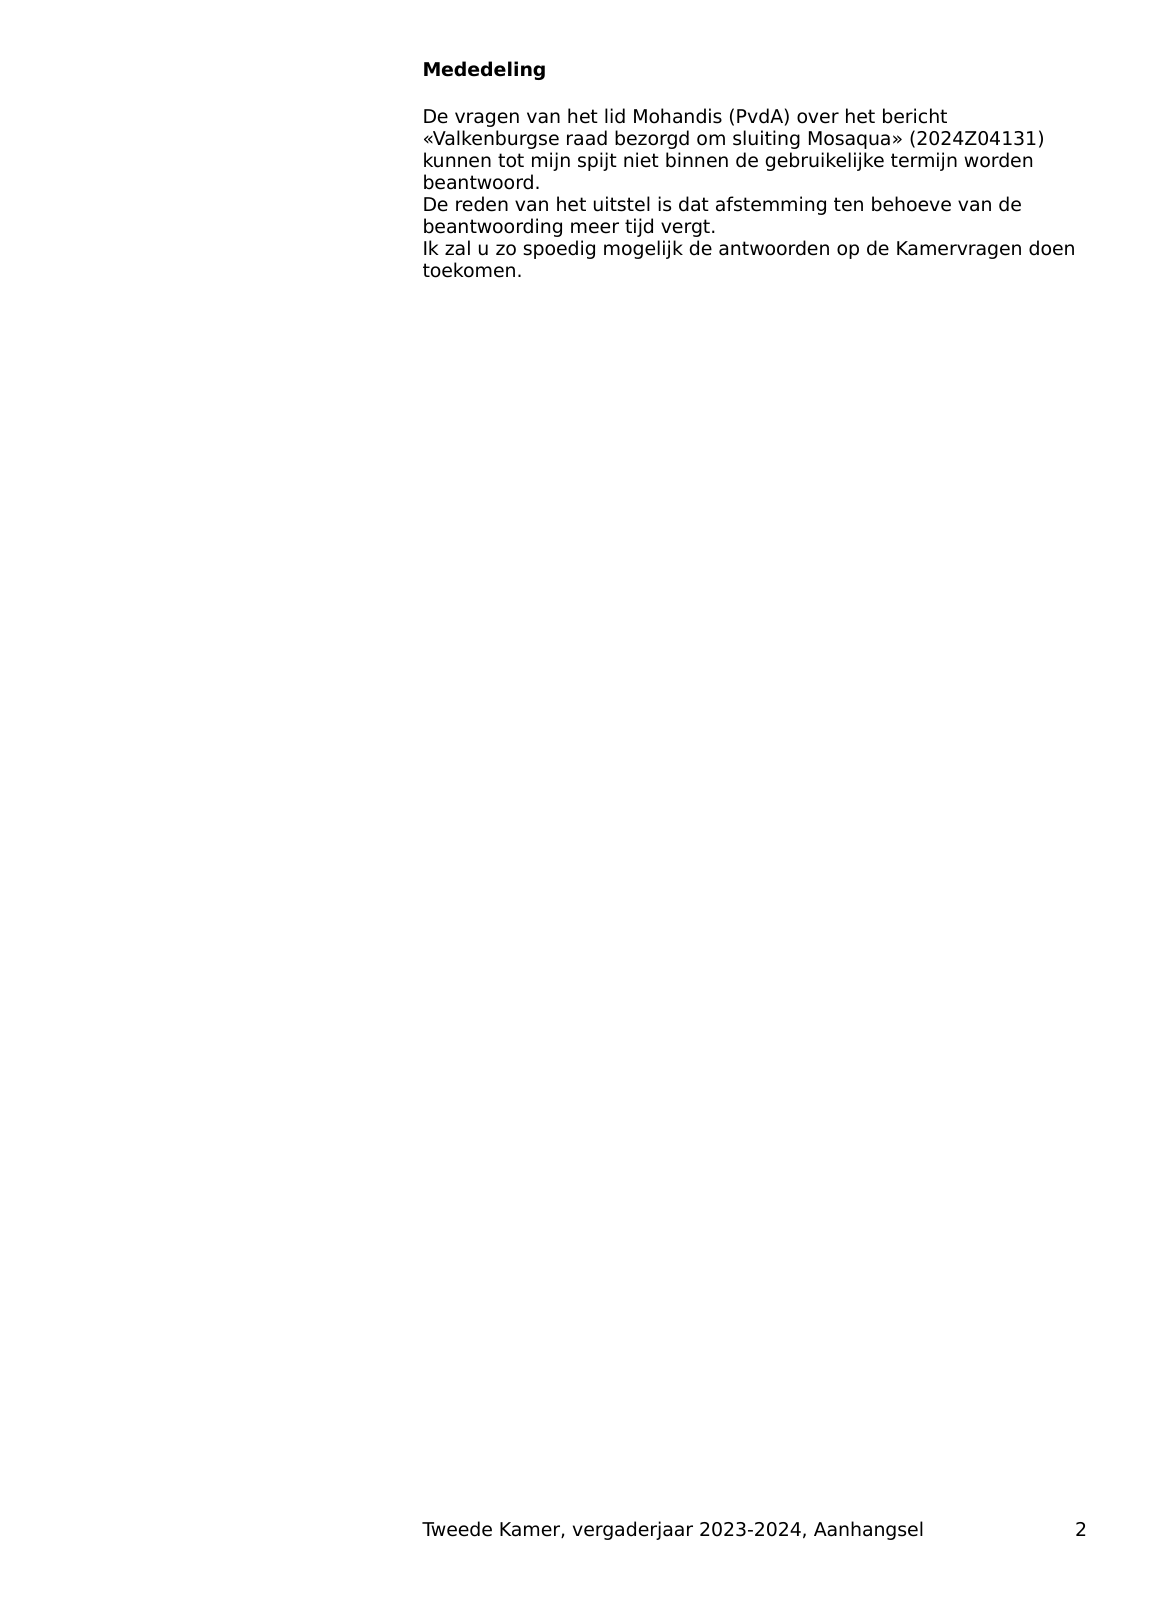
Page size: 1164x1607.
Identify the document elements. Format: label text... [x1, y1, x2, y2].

text De reden van het uitstel is dat afstemming ten behoeve van de beantwoording meer tijd vergt. [422, 194, 1087, 238]
text Ik zal u zo spoedig mogelijk de antwoorden op de Kamervragen doen toekomen. [422, 238, 1087, 282]
text De vragen van het lid Mohandis (PvdA) over het bericht «Valkenburgse raad bezorgd om sluiting Mosaqua» (2024Z04131) kunnen tot mijn spijt niet binnen de gebruikelijke termijn worden beantwoord. [422, 106, 1087, 194]
subtitle Mededeling [422, 59, 1087, 81]
